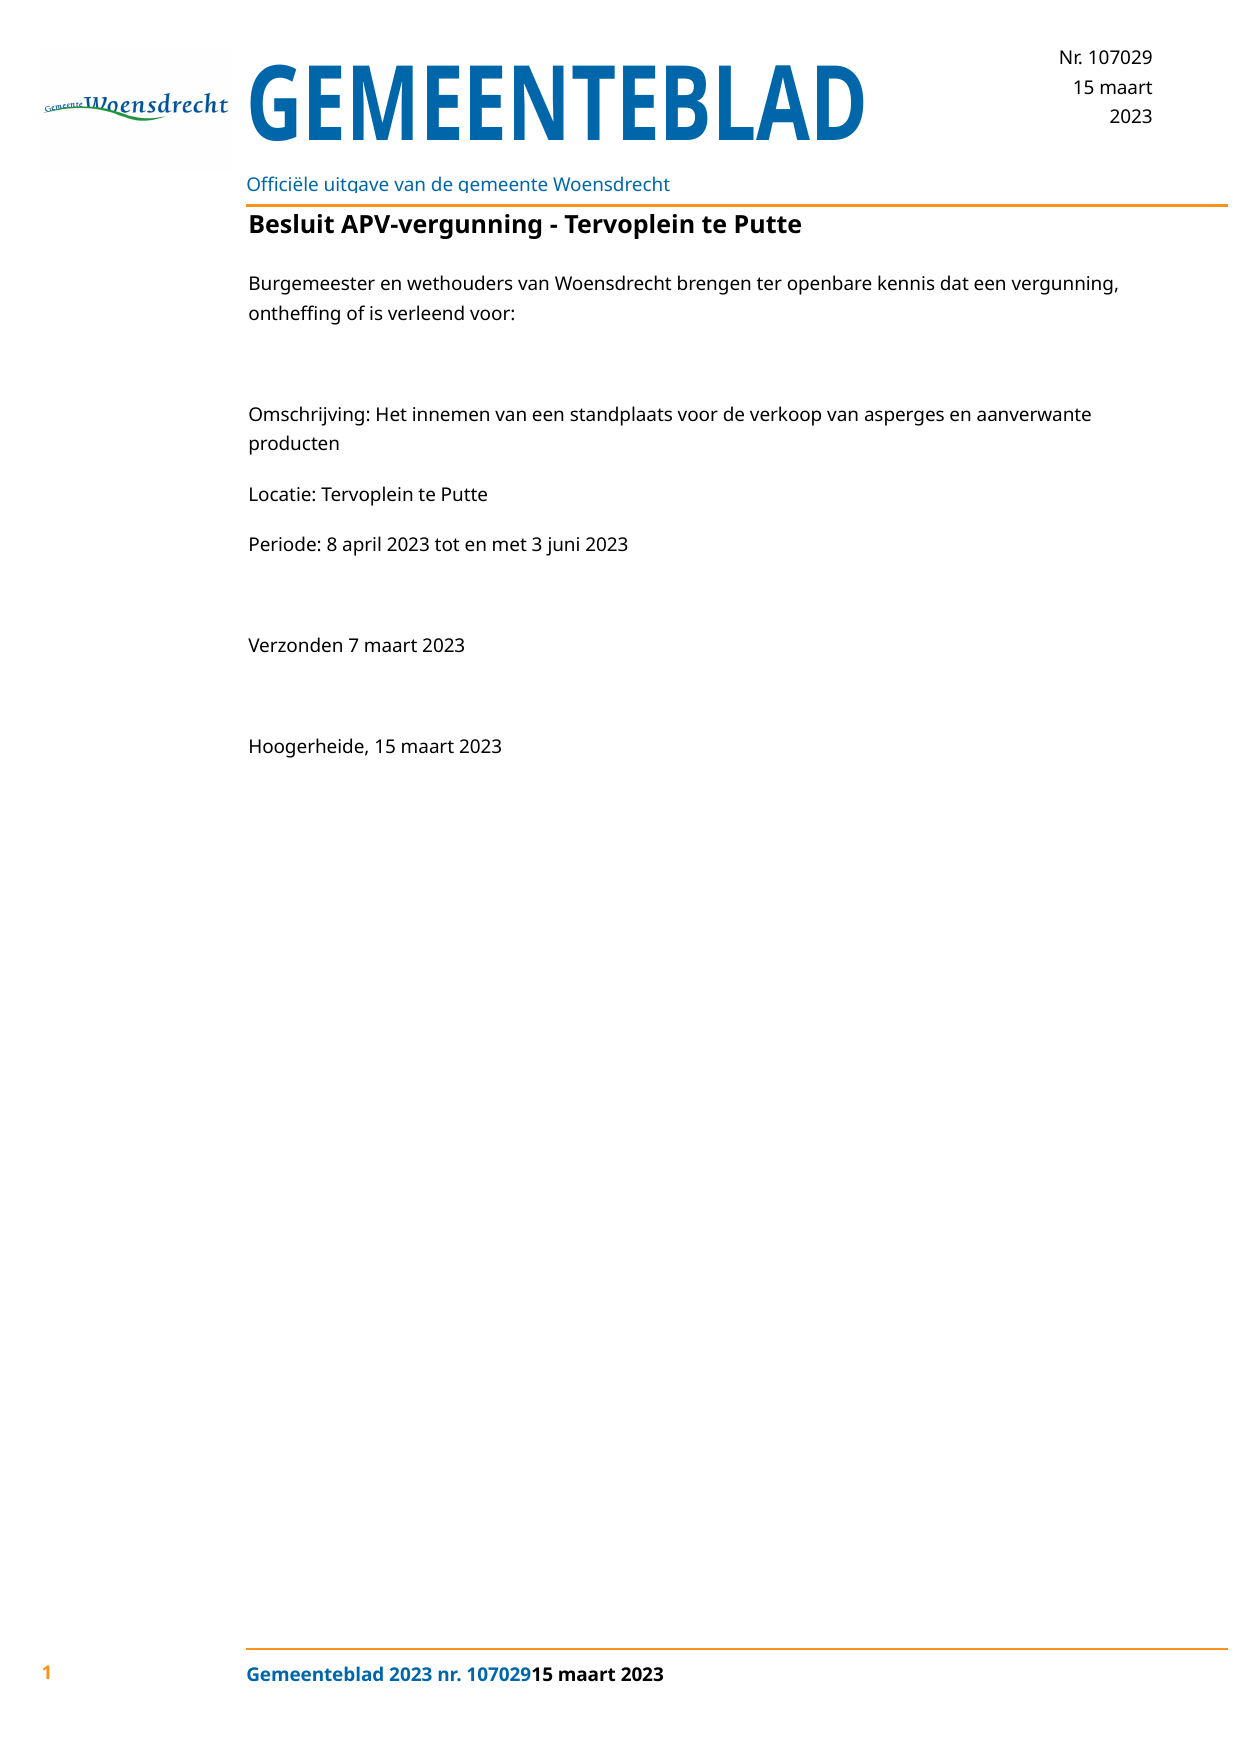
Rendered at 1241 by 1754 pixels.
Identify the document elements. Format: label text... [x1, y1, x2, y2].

text Periode: 8 april 2023 tot en met 3 juni 2023 [248, 531, 1152, 557]
text Omschrijving: Het innemen van een standplaats voor de verkoop van asperges en aanverwante producten [248, 401, 1152, 456]
text Locatie: Tervoplein te Putte [248, 481, 1152, 506]
text Burgemeester en wethouders van Woensdrecht brengen ter openbare kennis dat een vergunning, ontheffing of is verleend voor: [248, 270, 1152, 326]
text Besluit APV-vergunning - Tervoplein te Putte [248, 207, 1152, 241]
picture [41, 47, 231, 172]
text Verzonden 7 maart 2023 [248, 632, 1152, 658]
text Hoogerheide, 15 maart 2023 [248, 733, 1152, 758]
